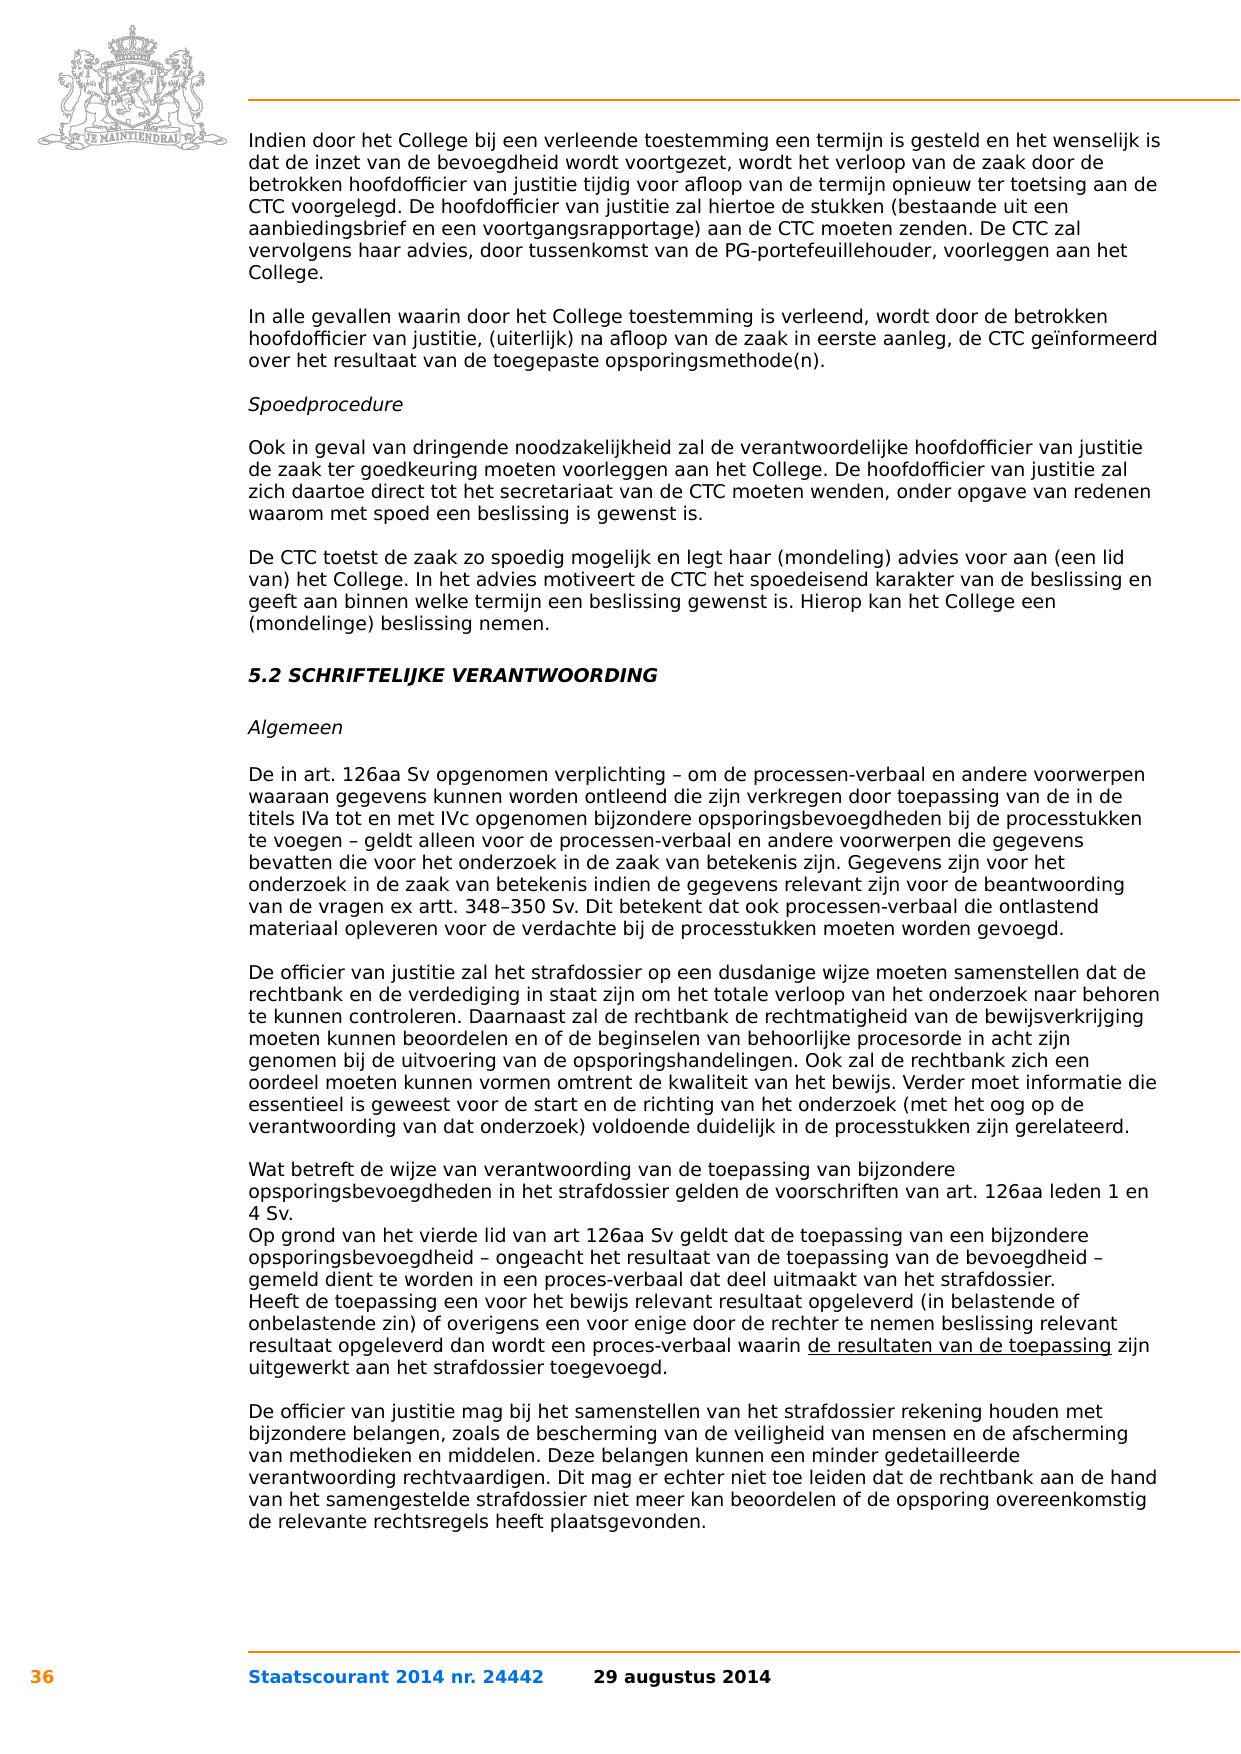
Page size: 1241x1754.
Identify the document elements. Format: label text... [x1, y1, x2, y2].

text Heeft de toepassing een voor het bewijs relevant resultaat opgeleverd (in belastende of onbelastende zin) of overigens een voor enige door de rechter te nemen beslissing relevant resultaat opgeleverd dan wordt een proces-verbaal waarin de resultaten van de toepassing zijn uitgewerkt aan het strafdossier toegevoegd. [248, 1291, 1163, 1379]
picture [38, 25, 227, 150]
text In alle gevallen waarin door het College toestemming is verleend, wordt door de betrokken hoofdofficier van justitie, (uiterlijk) na afloop van de zaak in eerste aanleg, de CTC geïnformeerd over het resultaat van de toegepaste opsporingsmethode(n). [248, 306, 1163, 372]
text De officier van justitie mag bij het samenstellen van het strafdossier rekening houden met bijzondere belangen, zoals de bescherming van de veiligheid van mensen en de afscherming van methodieken en middelen. Deze belangen kunnen een minder gedetailleerde verantwoording rechtvaardigen. Dit mag er echter niet toe leiden dat de rechtbank aan de hand van het samengestelde strafdossier niet meer kan beoordelen of de opsporing overeenkomstig de relevante rechtsregels heeft plaatsgevonden. [248, 1401, 1163, 1533]
text Op grond van het vierde lid van art 126aa Sv geldt dat de toepassing van een bijzondere opsporingsbevoegdheid – ongeacht het resultaat van de toepassing van de bevoegdheid – gemeld dient te worden in een proces-verbaal dat deel uitmaakt van het strafdossier. [248, 1225, 1163, 1291]
text De officier van justitie zal het strafdossier op een dusdanige wijze moeten samenstellen dat de rechtbank en de verdediging in staat zijn om het totale verloop van het onderzoek naar behoren te kunnen controleren. Daarnaast zal de rechtbank de rechtmatigheid van de bewijsverkrijging moeten kunnen beoordelen en of de beginselen van behoorlijke procesorde in acht zijn genomen bij de uitvoering van de opsporingshandelingen. Ook zal de rechtbank zich een oordeel moeten kunnen vormen omtrent de kwaliteit van het bewijs. Verder moet informatie die essentieel is geweest voor de start en de richting van het onderzoek (met het oog op de verantwoording van dat onderzoek) voldoende duidelijk in de processtukken zijn gerelateerd. [248, 962, 1163, 1137]
subtitle Algemeen [248, 717, 1163, 739]
text Indien door het College bij een verleende toestemming een termijn is gesteld en het wenselijk is dat de inzet van de bevoegdheid wordt voortgezet, wordt het verloop van de zaak door de betrokken hoofdofficier van justitie tijdig voor afloop van de termijn opnieuw ter toetsing aan de CTC voorgelegd. De hoofdofficier van justitie zal hiertoe de stukken (bestaande uit een aanbiedingsbrief en een voortgangsrapportage) aan de CTC moeten zenden. De CTC zal vervolgens haar advies, door tussenkomst van de PG-portefeuillehouder, voorleggen aan het College. [248, 130, 1163, 284]
subtitle 5.2 SCHRIFTELIJKE VERANTWOORDING [248, 665, 1163, 687]
subtitle Spoedprocedure [248, 393, 1163, 415]
text De CTC toetst de zaak zo spoedig mogelijk en legt haar (mondeling) advies voor aan (een lid van) het College. In het advies motiveert de CTC het spoedeisend karakter van de beslissing en geeft aan binnen welke termijn een beslissing gewenst is. Hierop kan het College een (mondelinge) beslissing nemen. [248, 547, 1163, 635]
text Ook in geval van dringende noodzakelijkheid zal de verantwoordelijke hoofdofficier van justitie de zaak ter goedkeuring moeten voorleggen aan het College. De hoofdofficier van justitie zal zich daartoe direct tot het secretariaat van de CTC moeten wenden, onder opgave van redenen waarom met spoed een beslissing is gewenst is. [248, 437, 1163, 525]
text Wat betreft de wijze van verantwoording van de toepassing van bijzondere opsporingsbevoegdheden in het strafdossier gelden de voorschriften van art. 126aa leden 1 en 4 Sv. [248, 1159, 1163, 1225]
text De in art. 126aa Sv opgenomen verplichting – om de processen-verbaal en andere voorwerpen waaraan gegevens kunnen worden ontleend die zijn verkregen door toepassing van de in de titels IVa tot en met IVc opgenomen bijzondere opsporingsbevoegdheden bij de processtukken te voegen – geldt alleen voor de processen-verbaal en andere voorwerpen die gegevens bevatten die voor het onderzoek in de zaak van betekenis zijn. Gegevens zijn voor het onderzoek in de zaak van betekenis indien de gegevens relevant zijn voor de beantwoording van de vragen ex artt. 348–350 Sv. Dit betekent dat ook processen-verbaal die ontlastend materiaal opleveren voor de verdachte bij de processtukken moeten worden gevoegd. [248, 764, 1163, 940]
